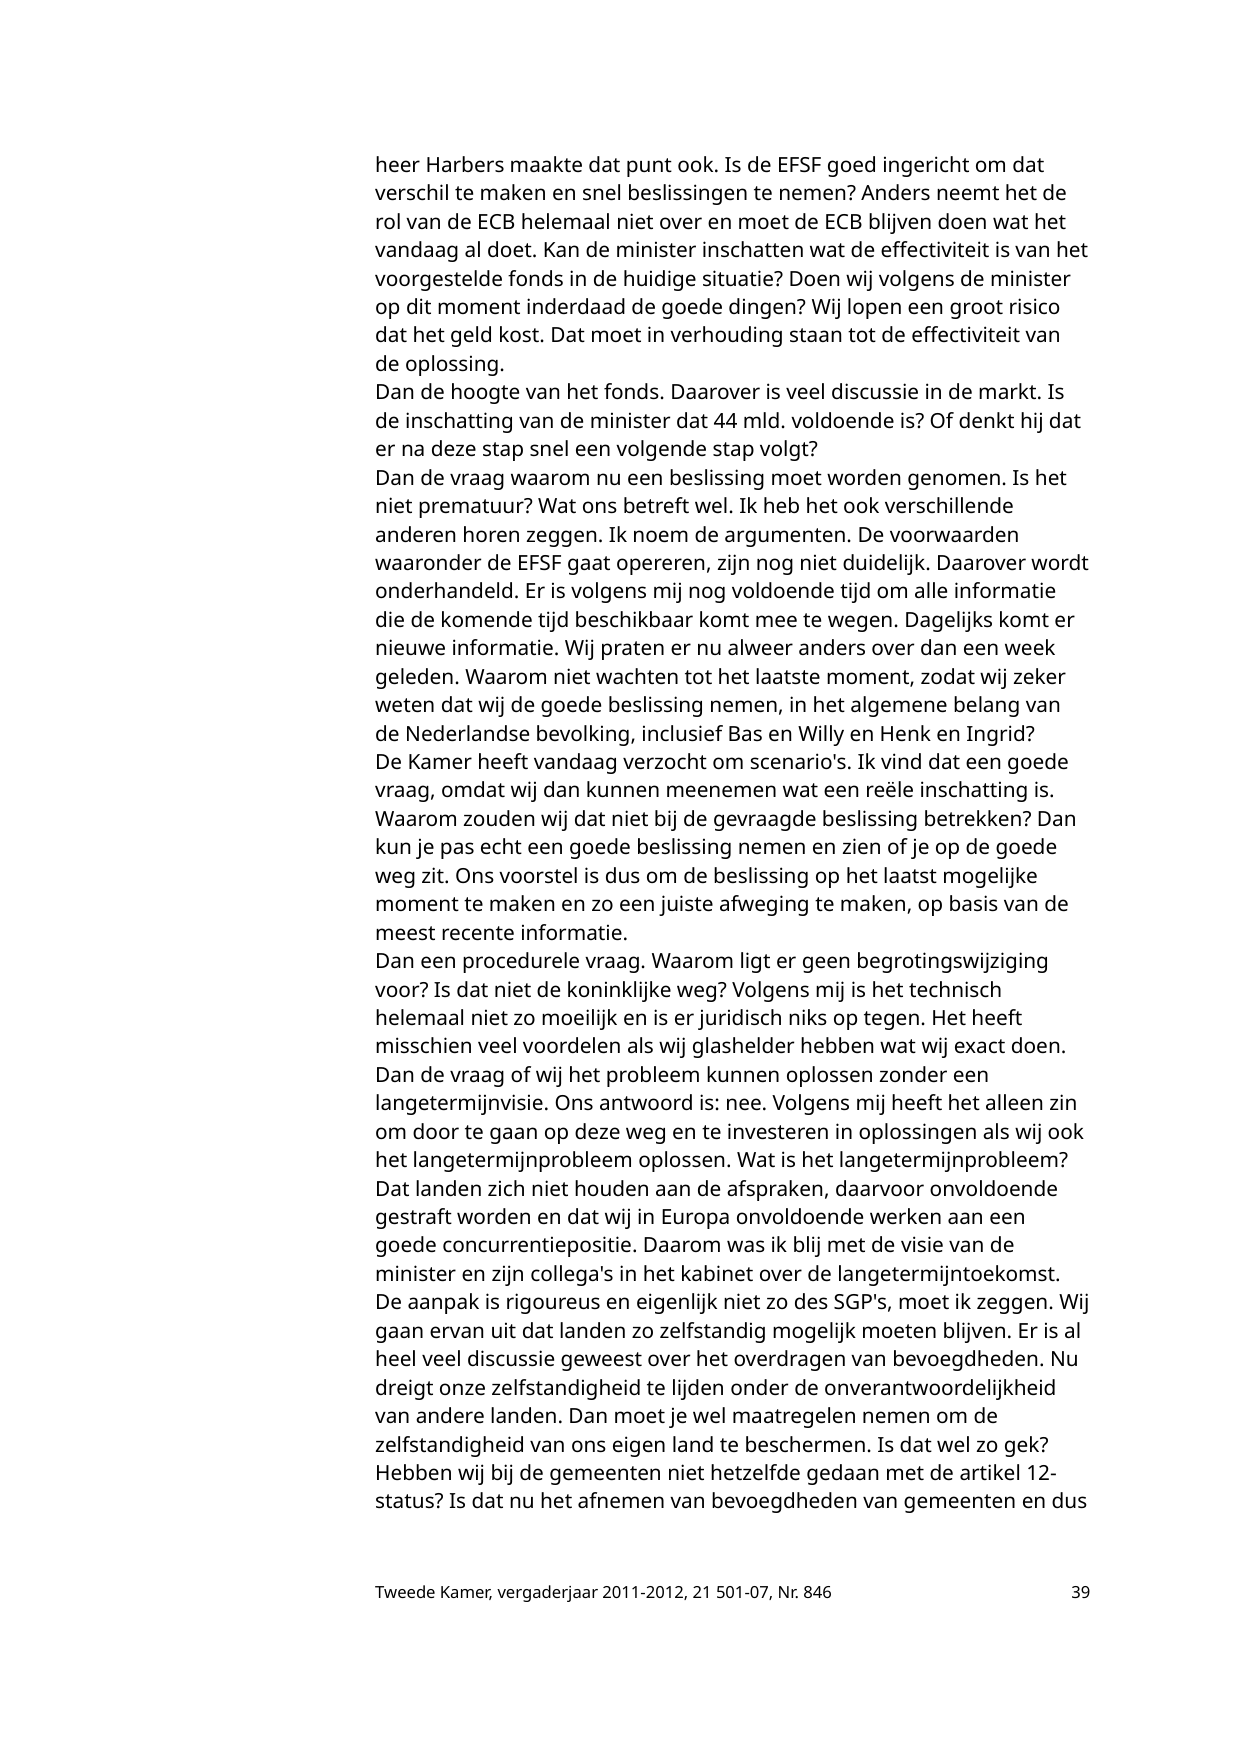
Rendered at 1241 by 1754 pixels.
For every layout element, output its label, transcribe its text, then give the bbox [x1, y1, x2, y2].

text Dan de vraag of wij het probleem kunnen oplossen zonder een langetermijnvisie. Ons antwoord is: nee. Volgens mij heeft het alleen zin om door te gaan op deze weg en te investeren in oplossingen als wij ook het langetermijnprobleem oplossen. Wat is het langetermijnprobleem? Dat landen zich niet houden aan de afspraken, daarvoor onvoldoende gestraft worden en dat wij in Europa onvoldoende werken aan een goede concurrentiepositie. Daarom was ik blij met de visie van de minister en zijn collega's in het kabinet over de langetermijntoekomst. De aanpak is rigoureus en eigenlijk niet zo des SGP's, moet ik zeggen. Wij gaan ervan uit dat landen zo zelfstandig mogelijk moeten blijven. Er is al heel veel discussie geweest over het overdragen van bevoegdheden. Nu dreigt onze zelfstandigheid te lijden onder de onverantwoordelijkheid van andere landen. Dan moet je wel maatregelen nemen om de zelfstandigheid van ons eigen land te beschermen. Is dat wel zo gek? Hebben wij bij de gemeenten niet hetzelfde gedaan met de artikel 12-status? Is dat nu het afnemen van bevoegdheden van gemeenten en dus [375, 1060, 1090, 1515]
text Dan de vraag waarom nu een beslissing moet worden genomen. Is het niet prematuur? Wat ons betreft wel. Ik heb het ook verschillende anderen horen zeggen. Ik noem de argumenten. De voorwaarden waaronder de EFSF gaat opereren, zijn nog niet duidelijk. Daarover wordt onderhandeld. Er is volgens mij nog voldoende tijd om alle informatie die de komende tijd beschikbaar komt mee te wegen. Dagelijks komt er nieuwe informatie. Wij praten er nu alweer anders over dan een week geleden. Waarom niet wachten tot het laatste moment, zodat wij zeker weten dat wij de goede beslissing nemen, in het algemene belang van de Nederlandse bevolking, inclusief Bas en Willy en Henk en Ingrid? [375, 463, 1090, 747]
text De Kamer heeft vandaag verzocht om scenario's. Ik vind dat een goede vraag, omdat wij dan kunnen meenemen wat een reële inschatting is. Waarom zouden wij dat niet bij de gevraagde beslissing betrekken? Dan kun je pas echt een goede beslissing nemen en zien of je op de goede weg zit. Ons voorstel is dus om de beslissing op het laatst mogelijke moment te maken en zo een juiste afweging te maken, op basis van de meest recente informatie. [375, 747, 1090, 946]
text heer Harbers maakte dat punt ook. Is de EFSF goed ingericht om dat verschil te maken en snel beslissingen te nemen? Anders neemt het de rol van de ECB helemaal niet over en moet de ECB blijven doen wat het vandaag al doet. Kan de minister inschatten wat de effectiviteit is van het voorgestelde fonds in de huidige situatie? Doen wij volgens de minister op dit moment inderdaad de goede dingen? Wij lopen een groot risico dat het geld kost. Dat moet in verhouding staan tot de effectiviteit van de oplossing. [375, 150, 1090, 377]
text Dan de hoogte van het fonds. Daarover is veel discussie in de markt. Is de inschatting van de minister dat 44 mld. voldoende is? Of denkt hij dat er na deze stap snel een volgende stap volgt? [375, 377, 1090, 463]
text Dan een procedurele vraag. Waarom ligt er geen begrotingswijziging voor? Is dat niet de koninklijke weg? Volgens mij is het technisch helemaal niet zo moeilijk en is er juridisch niks op tegen. Het heeft misschien veel voordelen als wij glashelder hebben wat wij exact doen. [375, 946, 1090, 1060]
